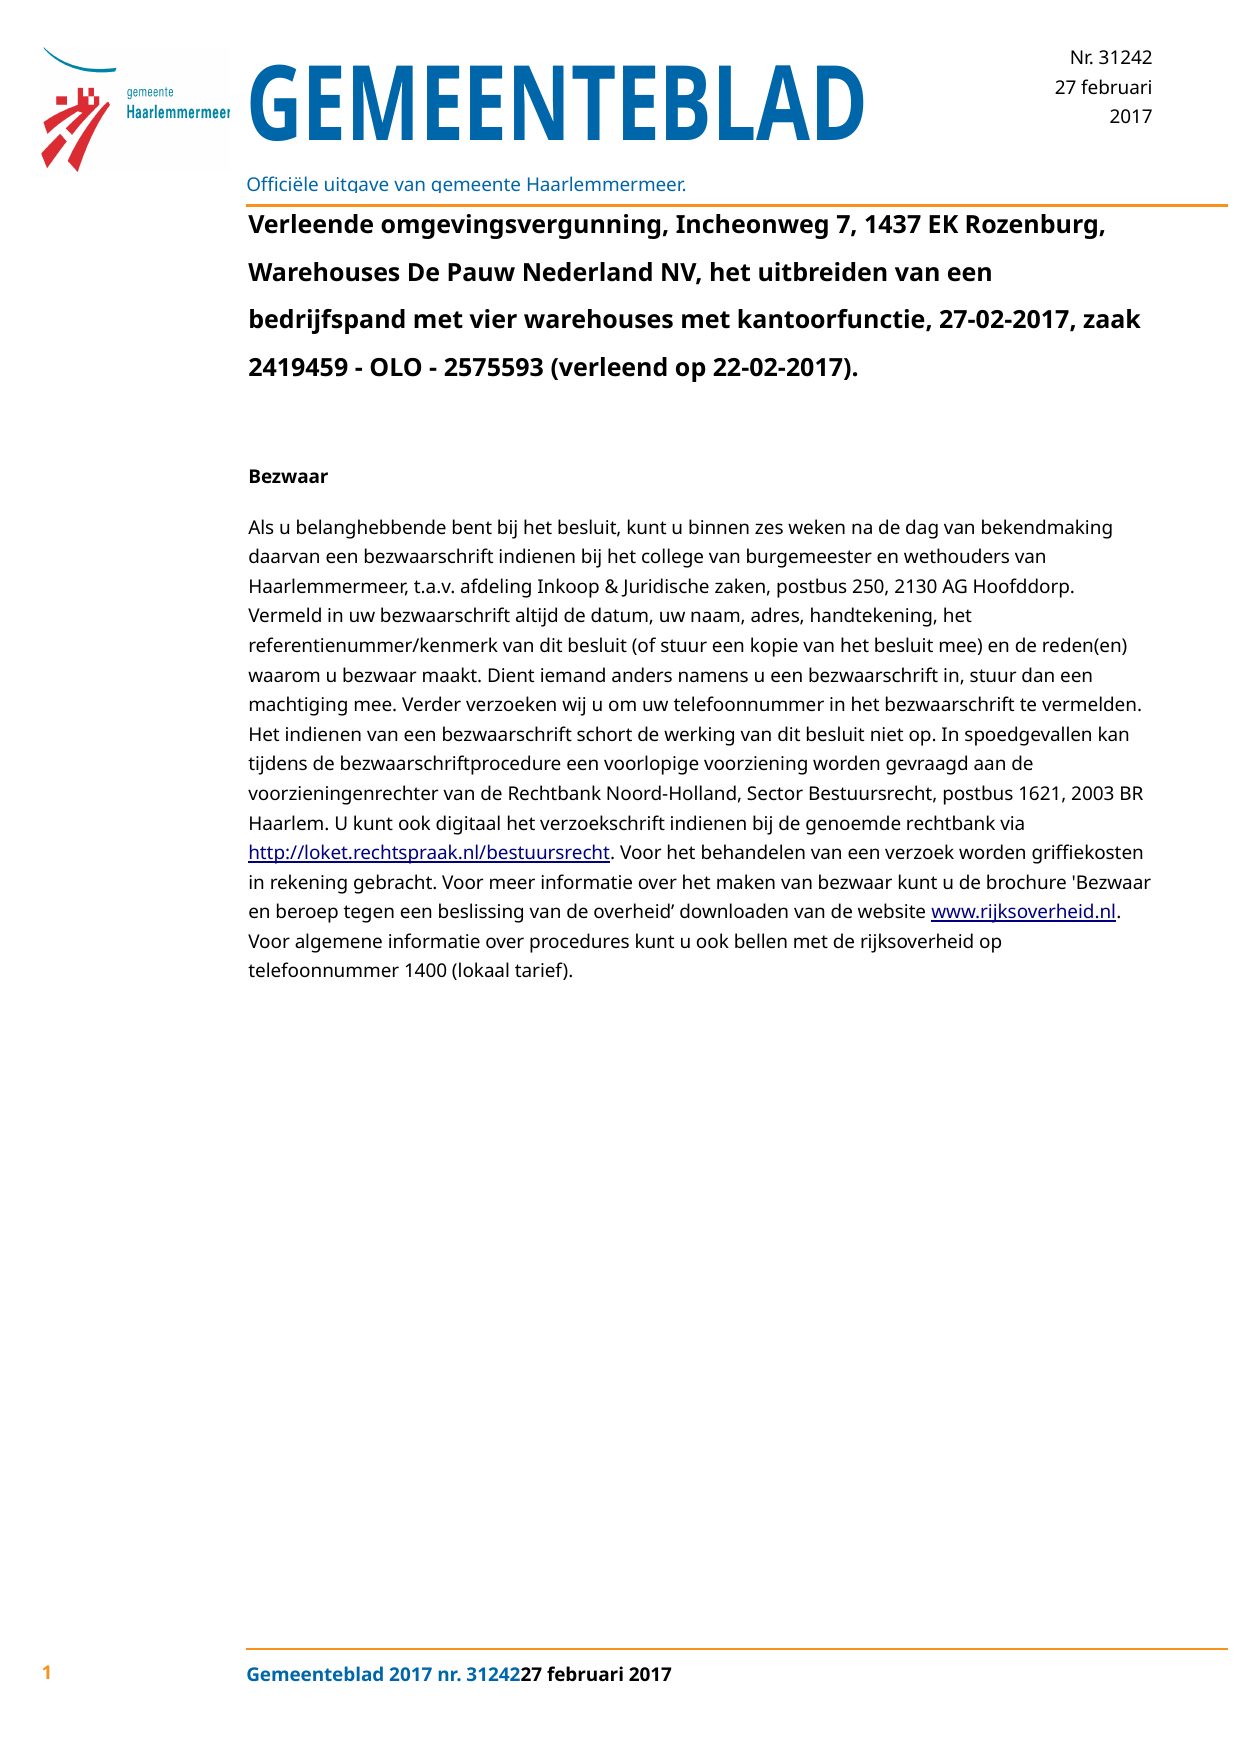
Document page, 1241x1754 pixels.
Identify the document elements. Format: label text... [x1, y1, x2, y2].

text Als u belanghebbende bent bij het besluit, kunt u binnen zes weken na de dag van bekendmaking daarvan een bezwaarschrift indienen bij het college van burgemeester en wethouders van Haarlemmermeer, t.a.v. afdeling Inkoop & Juridische zaken, postbus 250, 2130 AG Hoofddorp. Vermeld in uw bezwaarschrift altijd de datum, uw naam, adres, handtekening, het referentienummer/kenmerk van dit besluit (of stuur een kopie van het besluit mee) en de reden(en) waarom u bezwaar maakt. Dient iemand anders namens u een bezwaarschrift in, stuur dan een machtiging mee. Verder verzoeken wij u om uw telefoonnummer in het bezwaarschrift te vermelden. Het indienen van een bezwaarschrift schort de werking van dit besluit niet op. In spoedgevallen kan tijdens de bezwaarschriftprocedure een voorlopige voorziening worden gevraagd aan de voorzieningenrechter van de Rechtbank Noord-Holland, Sector Bestuursrecht, postbus 1621, 2003 BR Haarlem. U kunt ook digitaal het verzoekschrift indienen bij de genoemde rechtbank via http://loket.rechtspraak.nl/bestuursrecht. Voor het behandelen van een verzoek worden griffiekosten in rekening gebracht. Voor meer informatie over het maken van bezwaar kunt u de brochure 'Bezwaar en beroep tegen een beslissing van de overheid’ downloaden van de website www.rijksoverheid.nl. Voor algemene informatie over procedures kunt u ook bellen met de rijksoverheid op telefoonnummer 1400 (lokaal tarief). [248, 514, 1152, 983]
text Verleende omgevingsvergunning, Incheonweg 7, 1437 EK Rozenburg, Warehouses De Pauw Nederland NV, het uitbreiden van een bedrijfspand met vier warehouses met kantoorfunctie, 27-02-2017, zaak 2419459 - OLO - 2575593 (verleend op 22-02-2017). [248, 207, 1152, 384]
picture [41, 47, 231, 172]
text Bezwaar [248, 463, 1152, 489]
